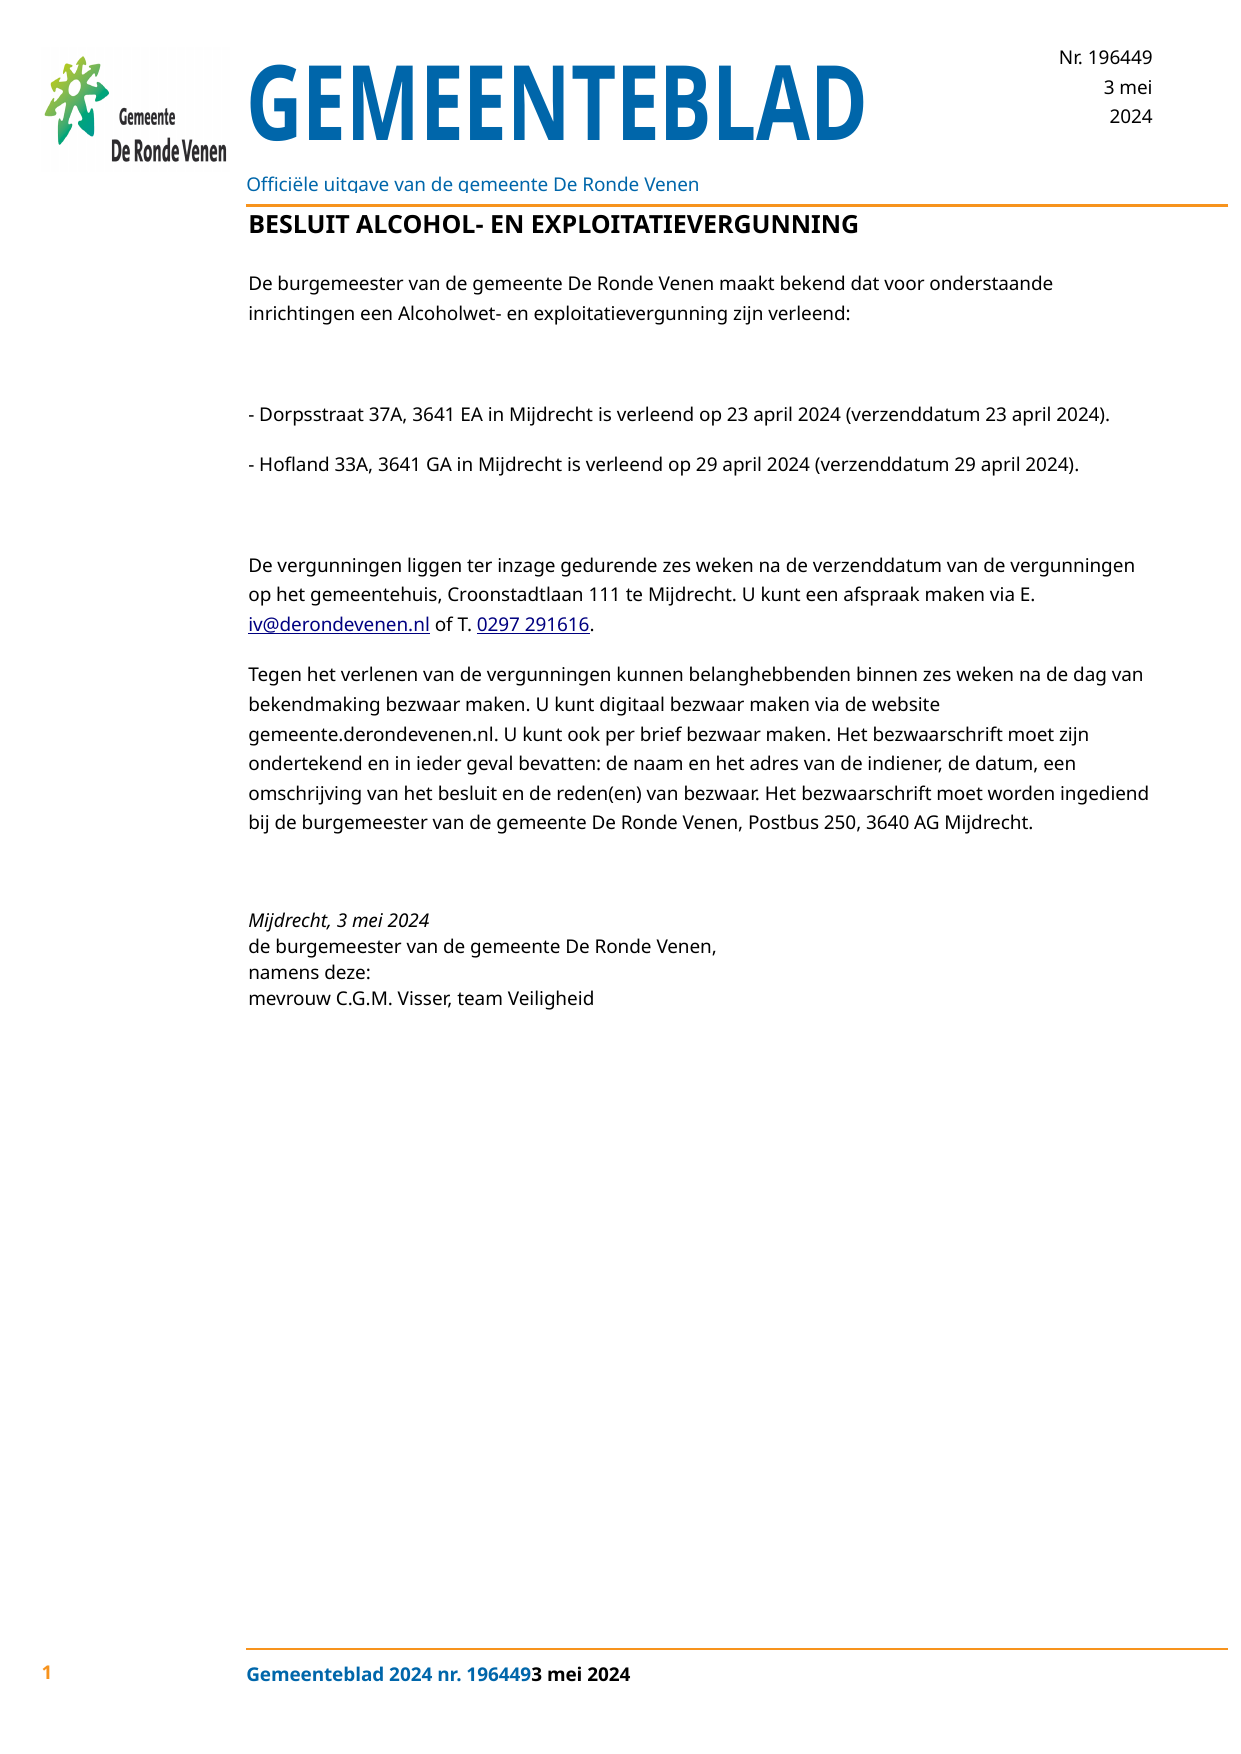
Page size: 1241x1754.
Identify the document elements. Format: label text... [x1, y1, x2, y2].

text namens deze: [248, 959, 1152, 985]
text mevrouw C.G.M. Visser, team Veiligheid [248, 985, 1152, 1011]
text De vergunningen liggen ter inzage gedurende zes weken na de verzenddatum van de vergunningen op het gemeentehuis, Croonstadtlaan 111 te Mijdrecht. U kunt een afspraak maken via E. iv@derondevenen.nl of T. 0297 291616. [248, 552, 1152, 637]
text BESLUIT ALCOHOL- EN EXPLOITATIEVERGUNNING [248, 207, 1152, 241]
text De burgemeester van de gemeente De Ronde Venen maakt bekend dat voor onderstaande inrichtingen een Alcoholwet- en exploitatievergunning zijn verleend: [248, 270, 1152, 326]
picture [41, 47, 231, 172]
text Mijdrecht, 3 mei 2024 [248, 908, 1152, 933]
text Tegen het verlenen van de vergunningen kunnen belanghebbenden binnen zes weken na de dag van bekendmaking bezwaar maken. U kunt digitaal bezwaar maken via de website gemeente.derondevenen.nl. U kunt ook per brief bezwaar maken. Het bezwaarschrift moet zijn ondertekend en in ieder geval bevatten: de naam en het adres van de indiener, de datum, een omschrijving van het besluit en de reden(en) van bezwaar. Het bezwaarschrift moet worden ingediend bij de burgemeester van de gemeente De Ronde Venen, Postbus 250, 3640 AG Mijdrecht. [248, 662, 1152, 835]
text - Dorpsstraat 37A, 3641 EA in Mijdrecht is verleend op 23 april 2024 (verzenddatum 23 april 2024). [248, 401, 1152, 426]
text de burgemeester van de gemeente De Ronde Venen, [248, 933, 1152, 959]
text - Hofland 33A, 3641 GA in Mijdrecht is verleend op 29 april 2024 (verzenddatum 29 april 2024). [248, 451, 1152, 477]
